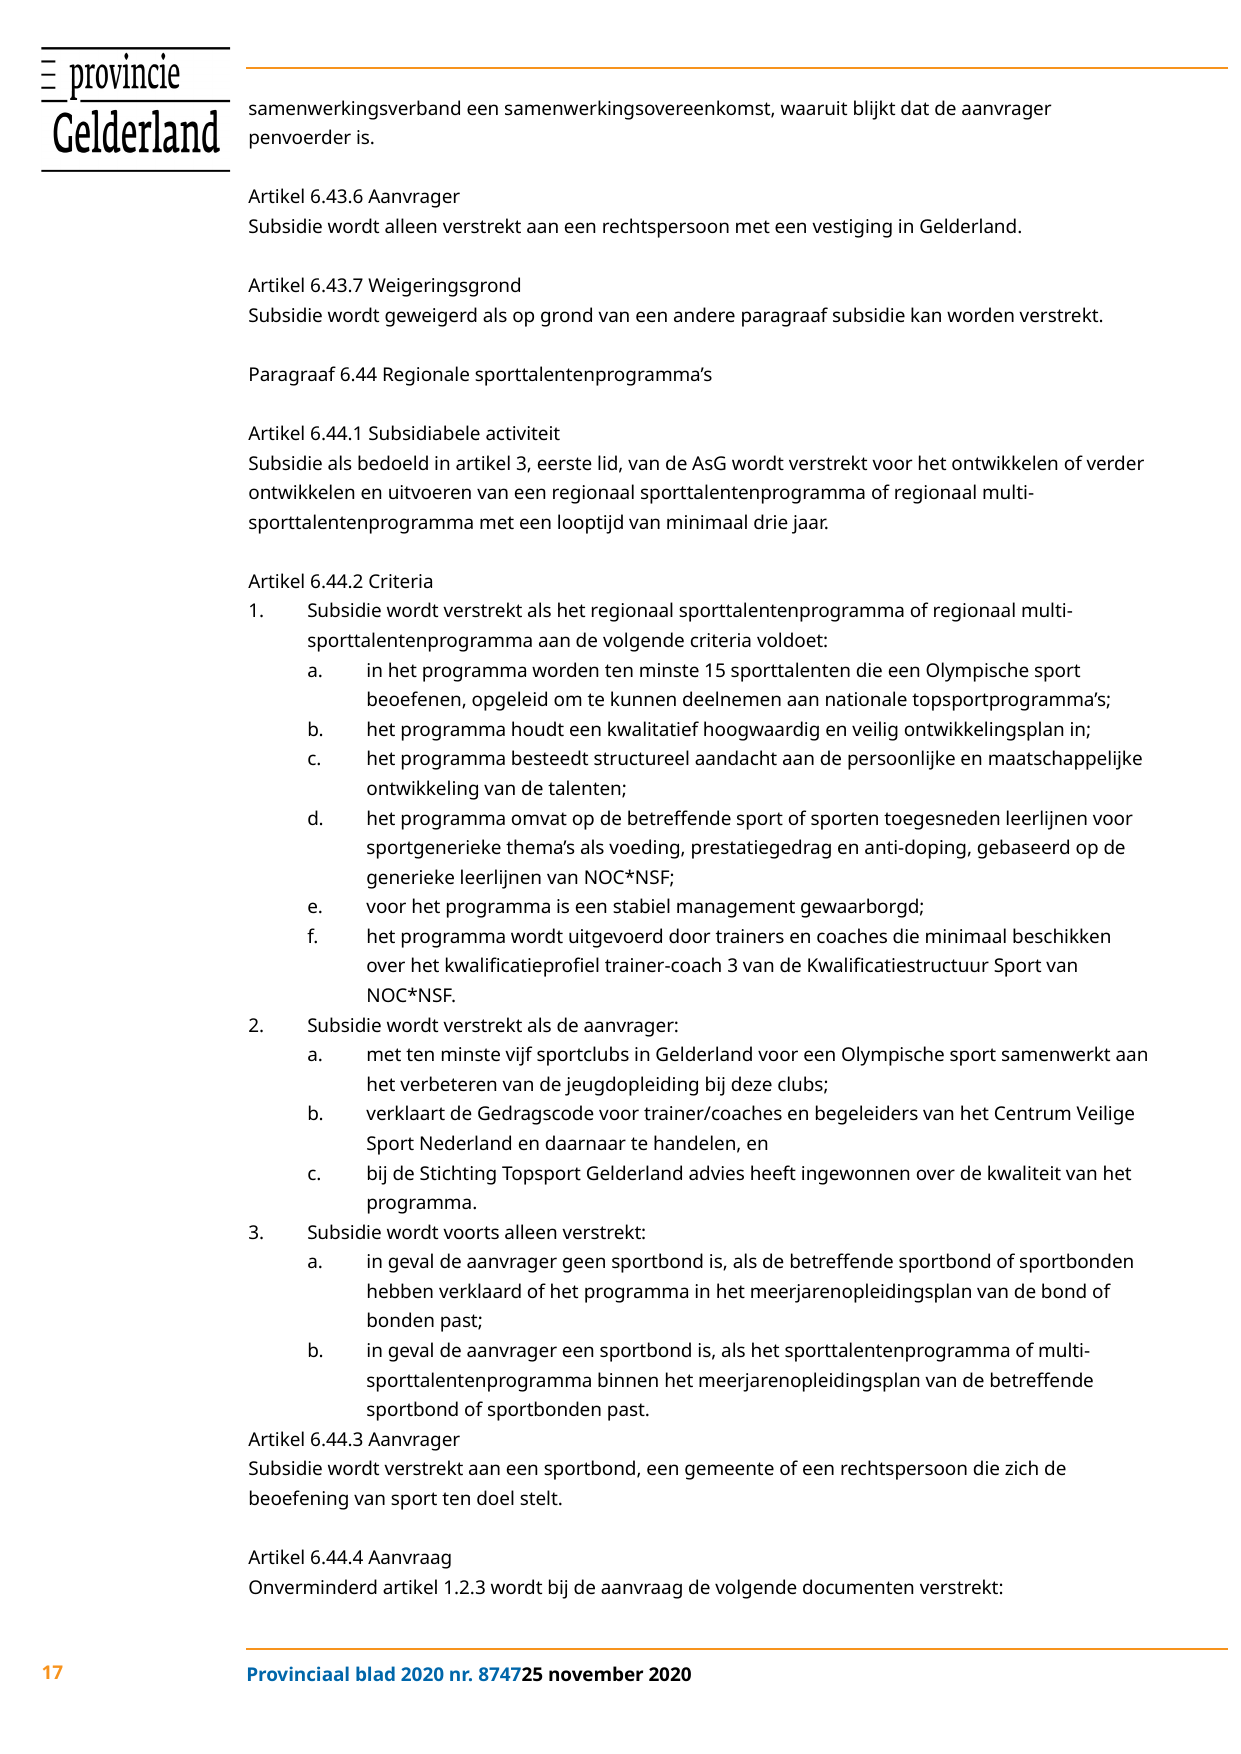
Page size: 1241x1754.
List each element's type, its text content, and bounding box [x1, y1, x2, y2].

list verklaart de Gedragscode voor trainer/coaches en begeleiders van het Centrum Veilige Sport Nederland en daarnaar te handelen, en [307, 1101, 1152, 1156]
list het programma houdt een kwalitatief hoogwaardig en veilig ontwikkelingsplan in; [307, 716, 1152, 742]
list Subsidie wordt voorts alleen verstrekt: [248, 1219, 1152, 1245]
text Artikel 6.44.4 Aanvraag [248, 1544, 1152, 1570]
list Subsidie wordt verstrekt als de aanvrager: [248, 1012, 1152, 1038]
list in geval de aanvrager een sportbond is, als het sporttalentenprogramma of multi-sporttalentenprogramma binnen het meerjarenopleidingsplan van de betreffende sportbond of sportbonden past. [307, 1337, 1152, 1422]
text Subsidie wordt verstrekt aan een sportbond, een gemeente of een rechtspersoon die zich de beoefening van sport ten doel stelt. [248, 1456, 1152, 1511]
text Artikel 6.44.1 Subsidiabele activiteit [248, 420, 1152, 446]
list met ten minste vijf sportclubs in Gelderland voor een Olympische sport samenwerkt aan het verbeteren van de jeugdopleiding bij deze clubs; [307, 1041, 1152, 1097]
list in het programma worden ten minste 15 sporttalenten die een Olympische sport beoefenen, opgeleid om te kunnen deelnemen aan nationale topsportprogramma’s; [307, 657, 1152, 712]
list het programma omvat op de betreffende sport of sporten toegesneden leerlijnen voor sportgenerieke thema’s als voeding, prestatiegedrag en anti-doping, gebaseerd op de generieke leerlijnen van NOC*NSF; [307, 805, 1152, 890]
text samenwerkingsverband een samenwerkingsovereenkomst, waaruit blijkt dat de aanvrager penvoerder is. [248, 95, 1152, 150]
text Paragraaf 6.44 Regionale sporttalentenprogramma’s [248, 361, 1152, 387]
list het programma besteedt structureel aandacht aan de persoonlijke en maatschappelijke ontwikkeling van de talenten; [307, 746, 1152, 801]
text Onverminderd artikel 1.2.3 wordt bij de aanvraag de volgende documenten verstrekt: [248, 1574, 1152, 1600]
text Artikel 6.43.6 Aanvrager [248, 183, 1152, 209]
text Artikel 6.44.3 Aanvrager [248, 1426, 1152, 1452]
list bij de Stichting Topsport Gelderland advies heeft ingewonnen over de kwaliteit van het programma. [307, 1160, 1152, 1215]
list voor het programma is een stabiel management gewaarborgd; [307, 893, 1152, 919]
text Subsidie wordt alleen verstrekt aan een rechtspersoon met een vestiging in Gelderland. [248, 213, 1152, 239]
text Artikel 6.44.2 Criteria [248, 568, 1152, 594]
list in geval de aanvrager geen sportbond is, als de betreffende sportbond of sportbonden hebben verklaard of het programma in het meerjarenopleidingsplan van de bond of bonden past; [307, 1248, 1152, 1333]
list het programma wordt uitgevoerd door trainers en coaches die minimaal beschikken over het kwalificatieprofiel trainer-coach 3 van de Kwalificatiestructuur Sport van NOC*NSF. [307, 923, 1152, 1008]
text Subsidie als bedoeld in artikel 3, eerste lid, van de AsG wordt verstrekt voor het ontwikkelen of verder ontwikkelen en uitvoeren van een regionaal sporttalentenprogramma of regionaal multi-sporttalentenprogramma met een looptijd van minimaal drie jaar. [248, 450, 1152, 535]
text Artikel 6.43.7 Weigeringsgrond [248, 272, 1152, 298]
text Subsidie wordt geweigerd als op grond van een andere paragraaf subsidie kan worden verstrekt. [248, 302, 1152, 328]
picture [41, 47, 231, 172]
list Subsidie wordt verstrekt als het regionaal sporttalentenprogramma of regionaal multi-sporttalentenprogramma aan de volgende criteria voldoet: [248, 598, 1152, 653]
